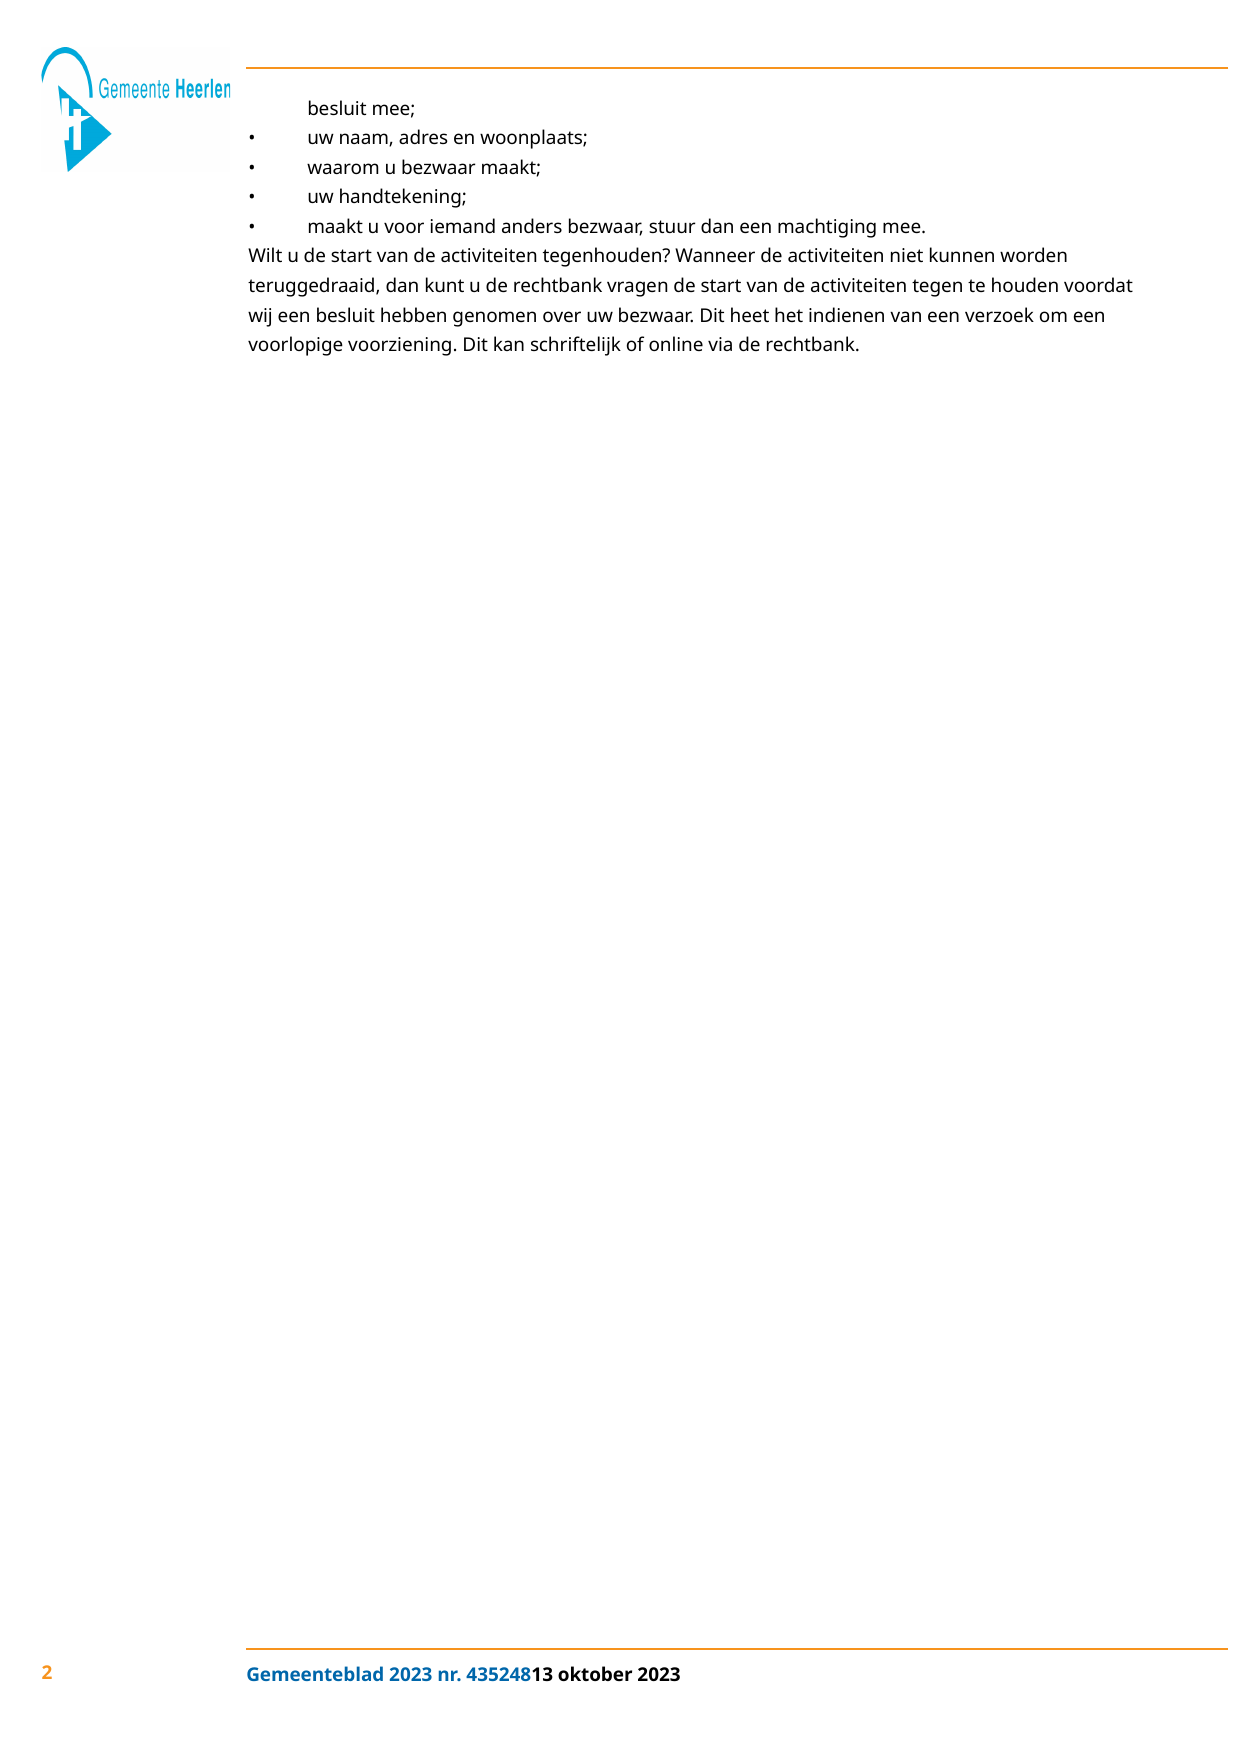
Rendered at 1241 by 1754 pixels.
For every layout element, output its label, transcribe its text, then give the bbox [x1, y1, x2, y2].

list maakt u voor iemand anders bezwaar, stuur dan een machtiging mee. [248, 213, 1152, 239]
picture [41, 47, 59, 70]
text Wilt u de start van de activiteiten tegenhouden? Wanneer de activiteiten niet kunnen worden teruggedraaid, dan kunt u de rechtbank vragen de start van de activiteiten tegen te houden voordat wij een besluit hebben genomen over uw bezwaar. Dit heet het indienen van een verzoek om een voorlopige voorziening. Dit kan schriftelijk of online via de rechtbank. [248, 243, 1152, 357]
picture [41, 47, 231, 172]
list uw naam, adres en woonplaats; [248, 124, 1152, 150]
list besluit mee; [248, 95, 1152, 121]
list waarom u bezwaar maakt; [248, 154, 1152, 180]
list uw handtekening; [248, 183, 1152, 209]
